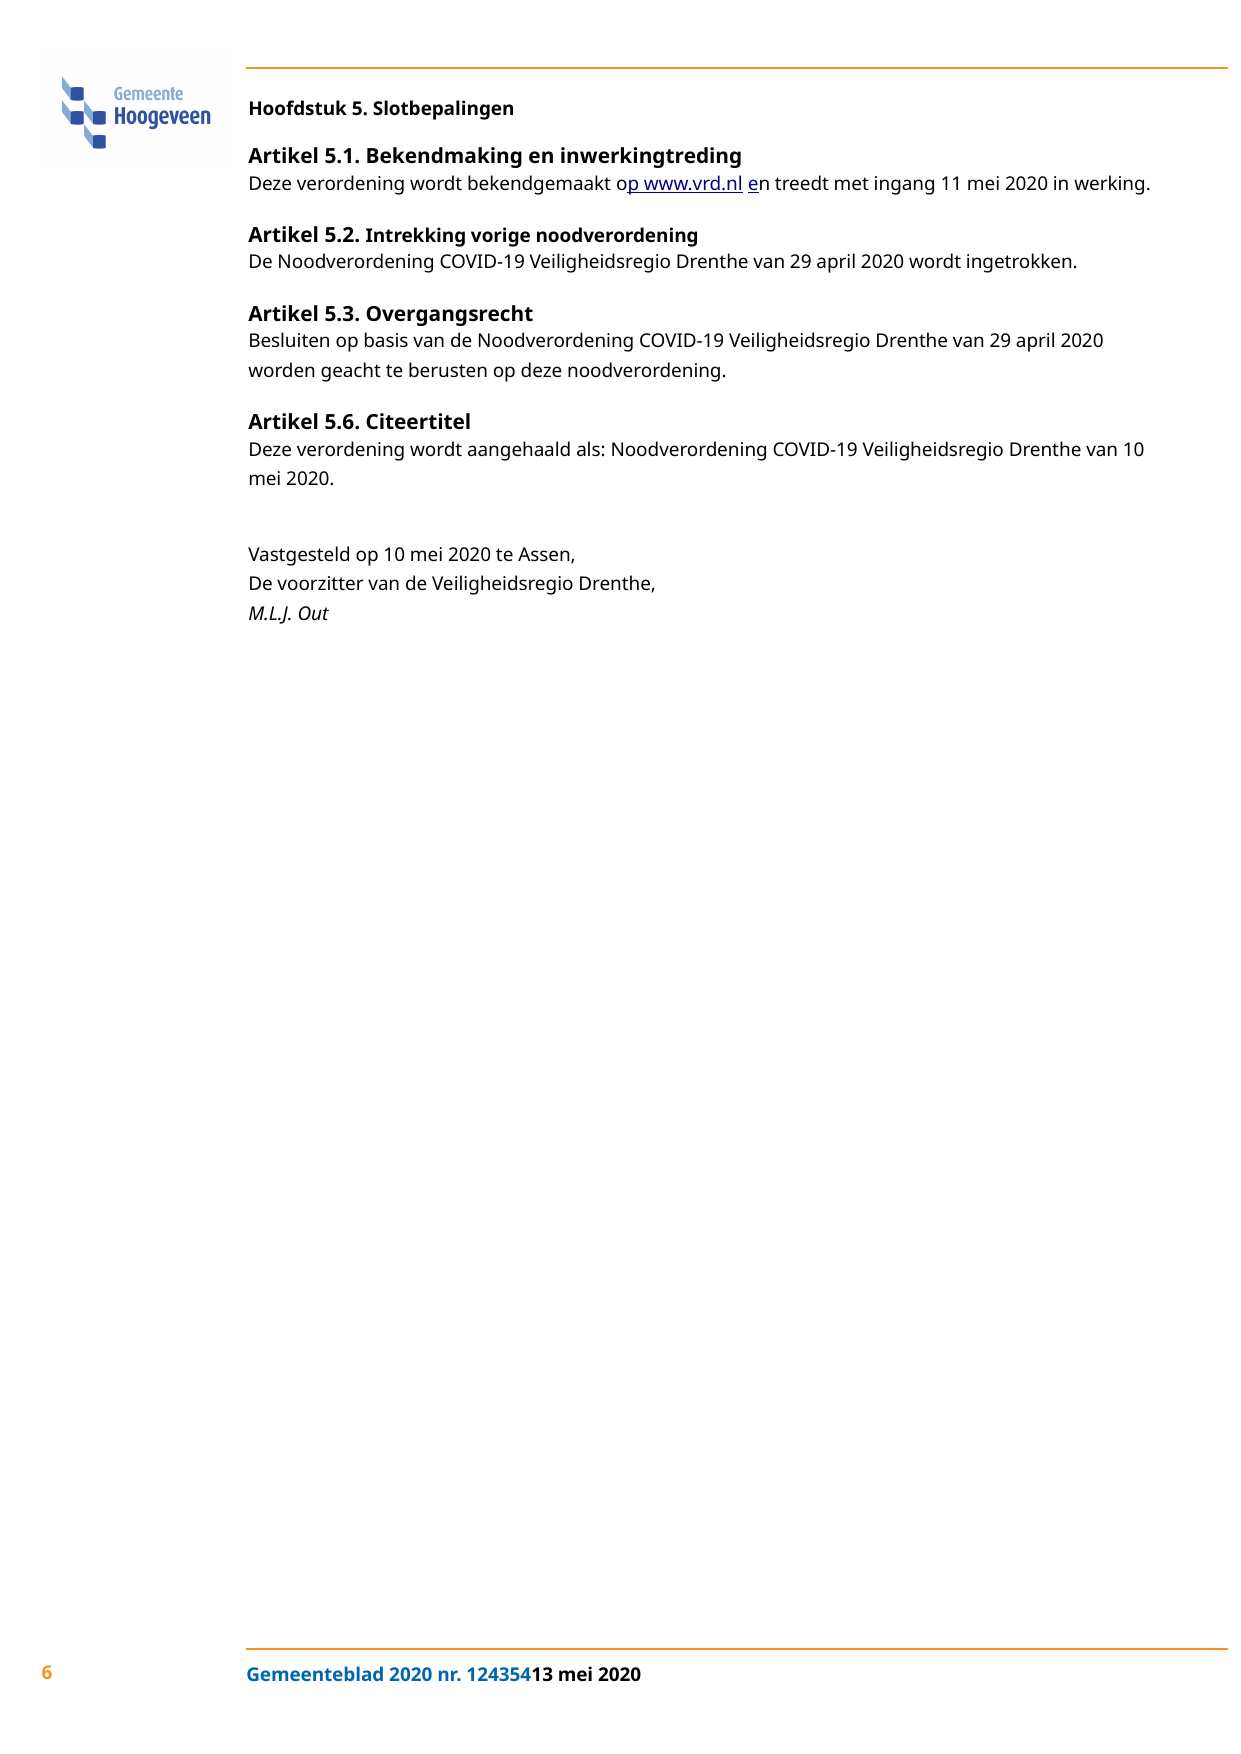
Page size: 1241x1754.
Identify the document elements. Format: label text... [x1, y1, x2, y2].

text Artikel 5.2. Intrekking vorige noodverordening [248, 220, 1152, 249]
text De voorzitter van de Veiligheidsregio Drenthe, [248, 570, 1152, 596]
text Artikel 5.6. Citeertitel [248, 407, 1152, 436]
text De Noodverordening COVID-19 Veiligheidsregio Drenthe van 29 april 2020 wordt ingetrokken. [248, 249, 1152, 274]
text Deze verordening wordt bekendgemaakt op www.vrd.nl en treedt met ingang 11 mei 2020 in werking. [248, 170, 1152, 196]
text Artikel 5.3. Overgangsrecht [248, 299, 1152, 327]
text Deze verordening wordt aangehaald als: Noodverordening COVID-19 Veiligheidsregio Drenthe van 10 mei 2020. [248, 436, 1152, 491]
text Besluiten op basis van de Noodverordening COVID-19 Veiligheidsregio Drenthe van 29 april 2020 worden geacht te berusten op deze noodverordening. [248, 327, 1152, 383]
text Hoofdstuk 5. Slotbepalingen [248, 95, 1152, 121]
picture [41, 47, 231, 172]
text Artikel 5.1. Bekendmaking en inwerkingtreding [248, 141, 1152, 170]
text M.L.J. Out [248, 600, 1152, 626]
text Vastgesteld op 10 mei 2020 te Assen, [248, 541, 1152, 566]
